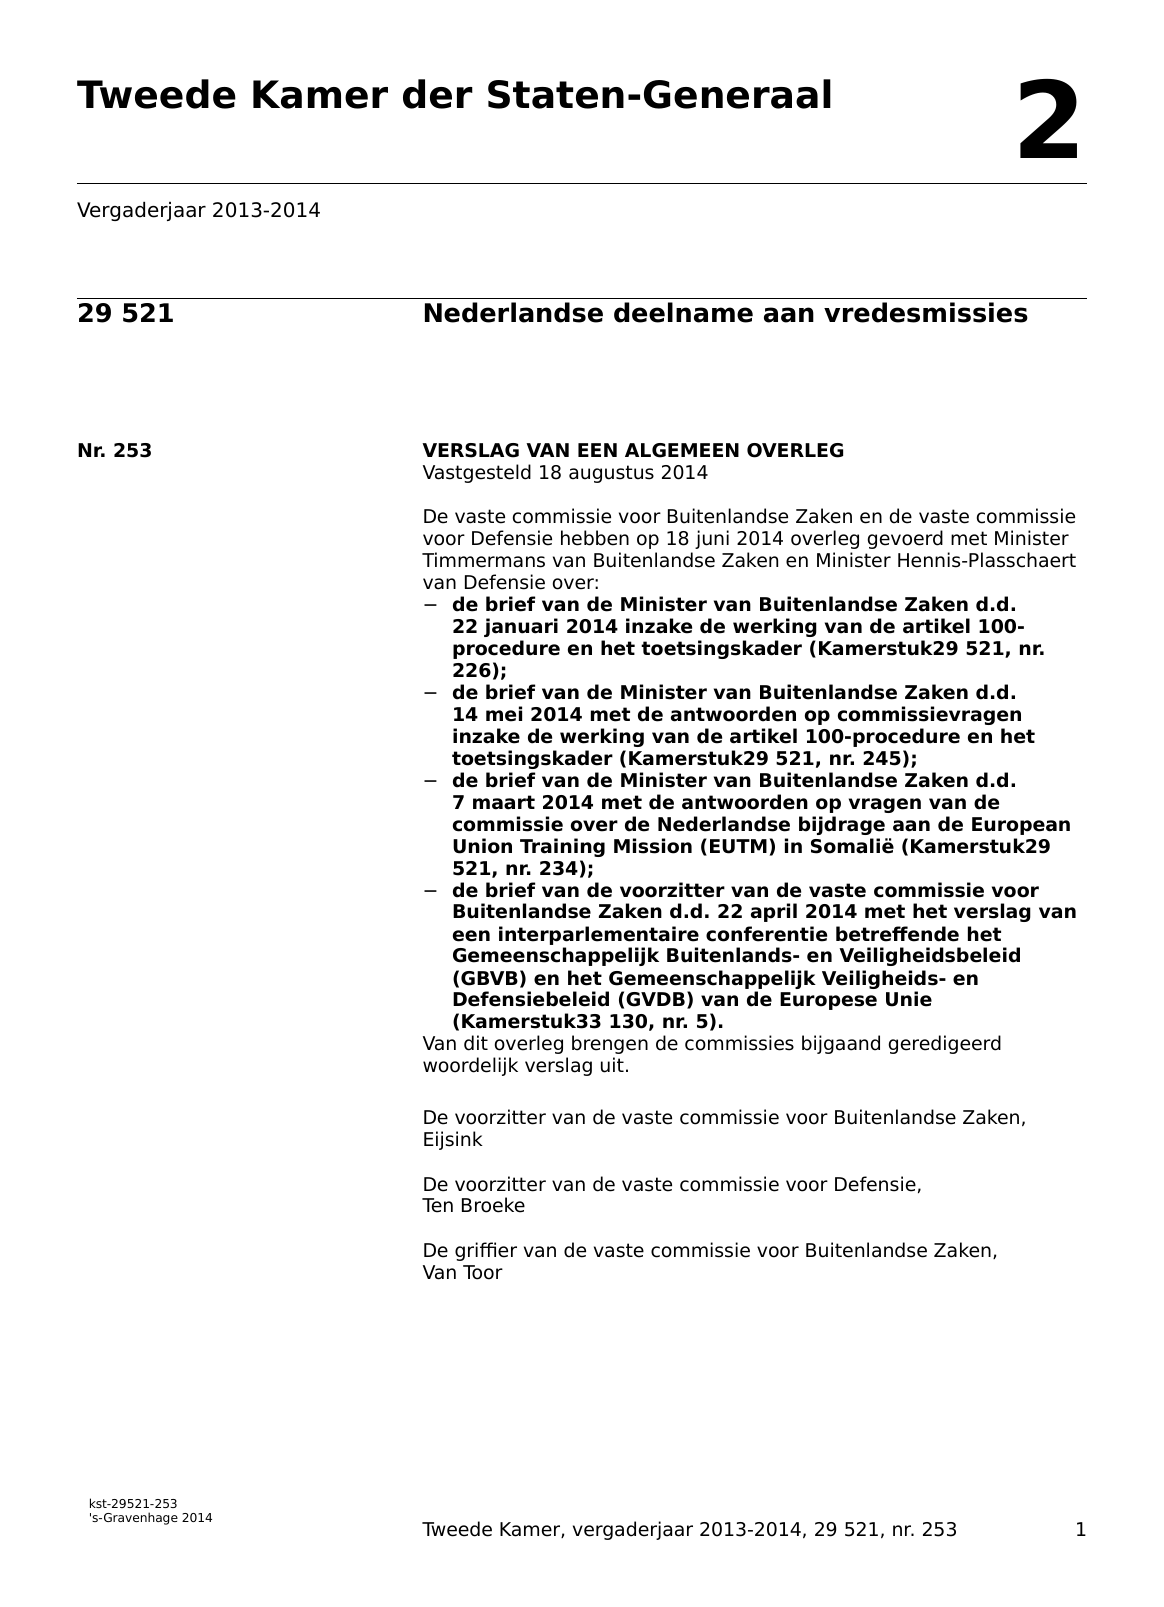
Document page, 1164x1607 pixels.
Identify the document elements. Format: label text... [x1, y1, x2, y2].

text − de brief van de Minister van Buitenlandse Zaken d.d. 14 mei 2014 met de antwoorden op commissievragen inzake de werking van de artikel 100-procedure en het toetsingskader (Kamerstuk29 521, nr. 245); [422, 682, 1087, 769]
text 's-Gravenhage 2014 [88, 1511, 323, 1525]
text Vastgesteld 18 augustus 2014 [422, 462, 1087, 484]
text − de brief van de Minister van Buitenlandse Zaken d.d. 7 maart 2014 met de antwoorden op vragen van de commissie over de Nederlandse bijdrage aan de European Union Training Mission (EUTM) in Somalië (Kamerstuk29 521, nr. 234); [422, 769, 1087, 879]
text − de brief van de Minister van Buitenlandse Zaken d.d. 22 januari 2014 inzake de werking van de artikel 100-procedure en het toetsingskader (Kamerstuk29 521, nr. 226); [422, 594, 1087, 682]
table_header Tweede Kamer der Staten-Generaal [77, 59, 886, 183]
table_cell Vergaderjaar 2013-2014 [77, 184, 1087, 298]
subtitle Nr. 253 VERSLAG VAN EEN ALGEMEEN OVERLEG [77, 440, 1087, 462]
subtitle 29 521 Nederlandse deelname aan vredesmissies [77, 299, 1087, 329]
table_header 2 [886, 59, 1087, 183]
text − de brief van de voorzitter van de vaste commissie voor Buitenlandse Zaken d.d. 22 april 2014 met het verslag van een interparlementaire conferentie betreffende het Gemeenschappelijk Buitenlands- en Veiligheidsbeleid (GBVB) en het Gemeenschappelijk Veiligheids- en Defensiebeleid (GVDB) van de Europese Unie (Kamerstuk33 130, nr. 5). [422, 879, 1087, 1033]
text kst-29521-253 [88, 1497, 323, 1511]
text De voorzitter van de vaste commissie voor Defensie, Ten Broeke [422, 1173, 1087, 1217]
text De voorzitter van de vaste commissie voor Buitenlandse Zaken, Eijsink [422, 1107, 1087, 1151]
text De vaste commissie voor Buitenlandse Zaken en de vaste commissie voor Defensie hebben op 18 juni 2014 overleg gevoerd met Minister Timmermans van Buitenlandse Zaken en Minister Hennis-Plasschaert van Defensie over: [422, 506, 1087, 594]
text De griffier van de vaste commissie voor Buitenlandse Zaken, Van Toor [422, 1239, 1087, 1283]
text Van dit overleg brengen de commissies bijgaand geredigeerd woordelijk verslag uit. [422, 1033, 1087, 1077]
